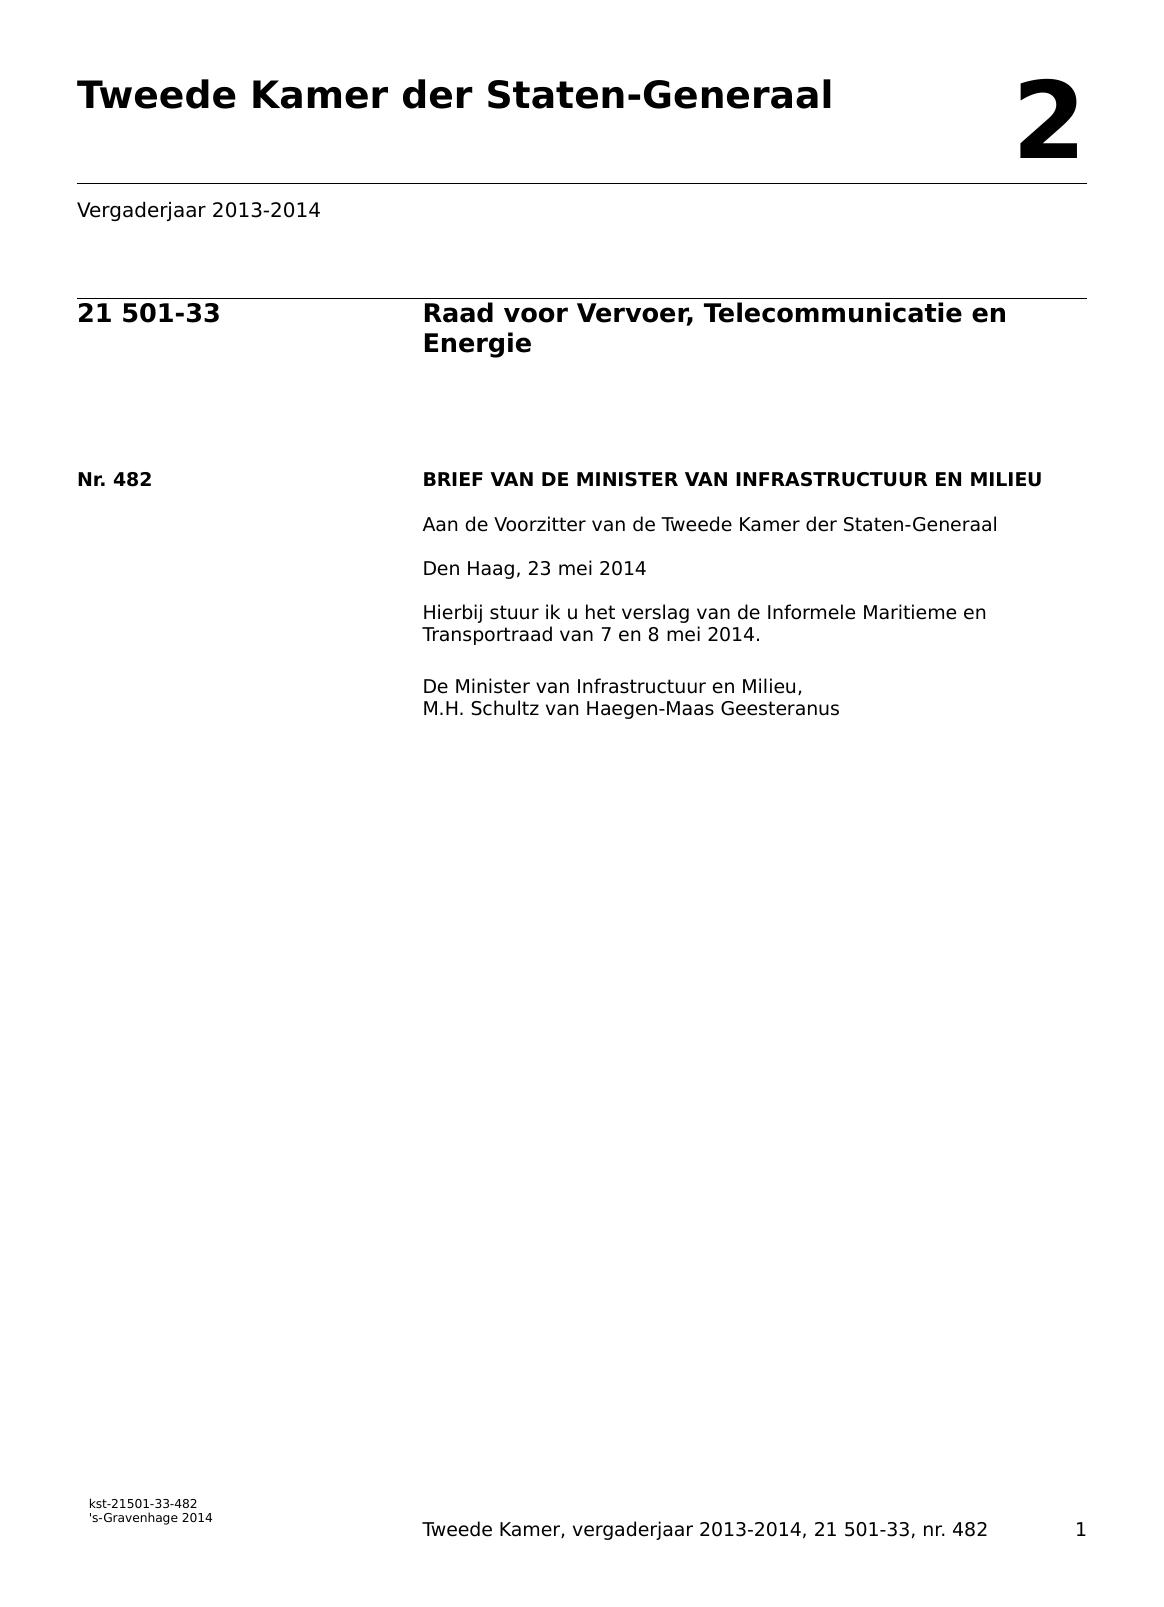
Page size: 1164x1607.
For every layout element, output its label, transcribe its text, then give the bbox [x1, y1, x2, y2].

text Den Haag, 23 mei 2014 [422, 558, 1087, 580]
text De Minister van Infrastructuur en Milieu, M.H. Schultz van Haegen-Maas Geesteranus [422, 676, 1087, 720]
text Aan de Voorzitter van de Tweede Kamer der Staten-Generaal [422, 513, 1087, 536]
subtitle 21 501-33 Raad voor Vervoer, Telecommunicatie en Energie [77, 299, 1087, 358]
text kst-21501-33-482 [88, 1497, 323, 1511]
table_header 2 [886, 59, 1087, 183]
subtitle Nr. 482 BRIEF VAN DE MINISTER VAN INFRASTRUCTUUR EN MILIEU [77, 469, 1087, 491]
text 's-Gravenhage 2014 [88, 1511, 323, 1525]
text Hierbij stuur ik u het verslag van de Informele Maritieme en Transportraad van 7 en 8 mei 2014. [422, 602, 1087, 646]
table_cell Vergaderjaar 2013-2014 [77, 184, 1087, 298]
table_header Tweede Kamer der Staten-Generaal [77, 59, 886, 183]
